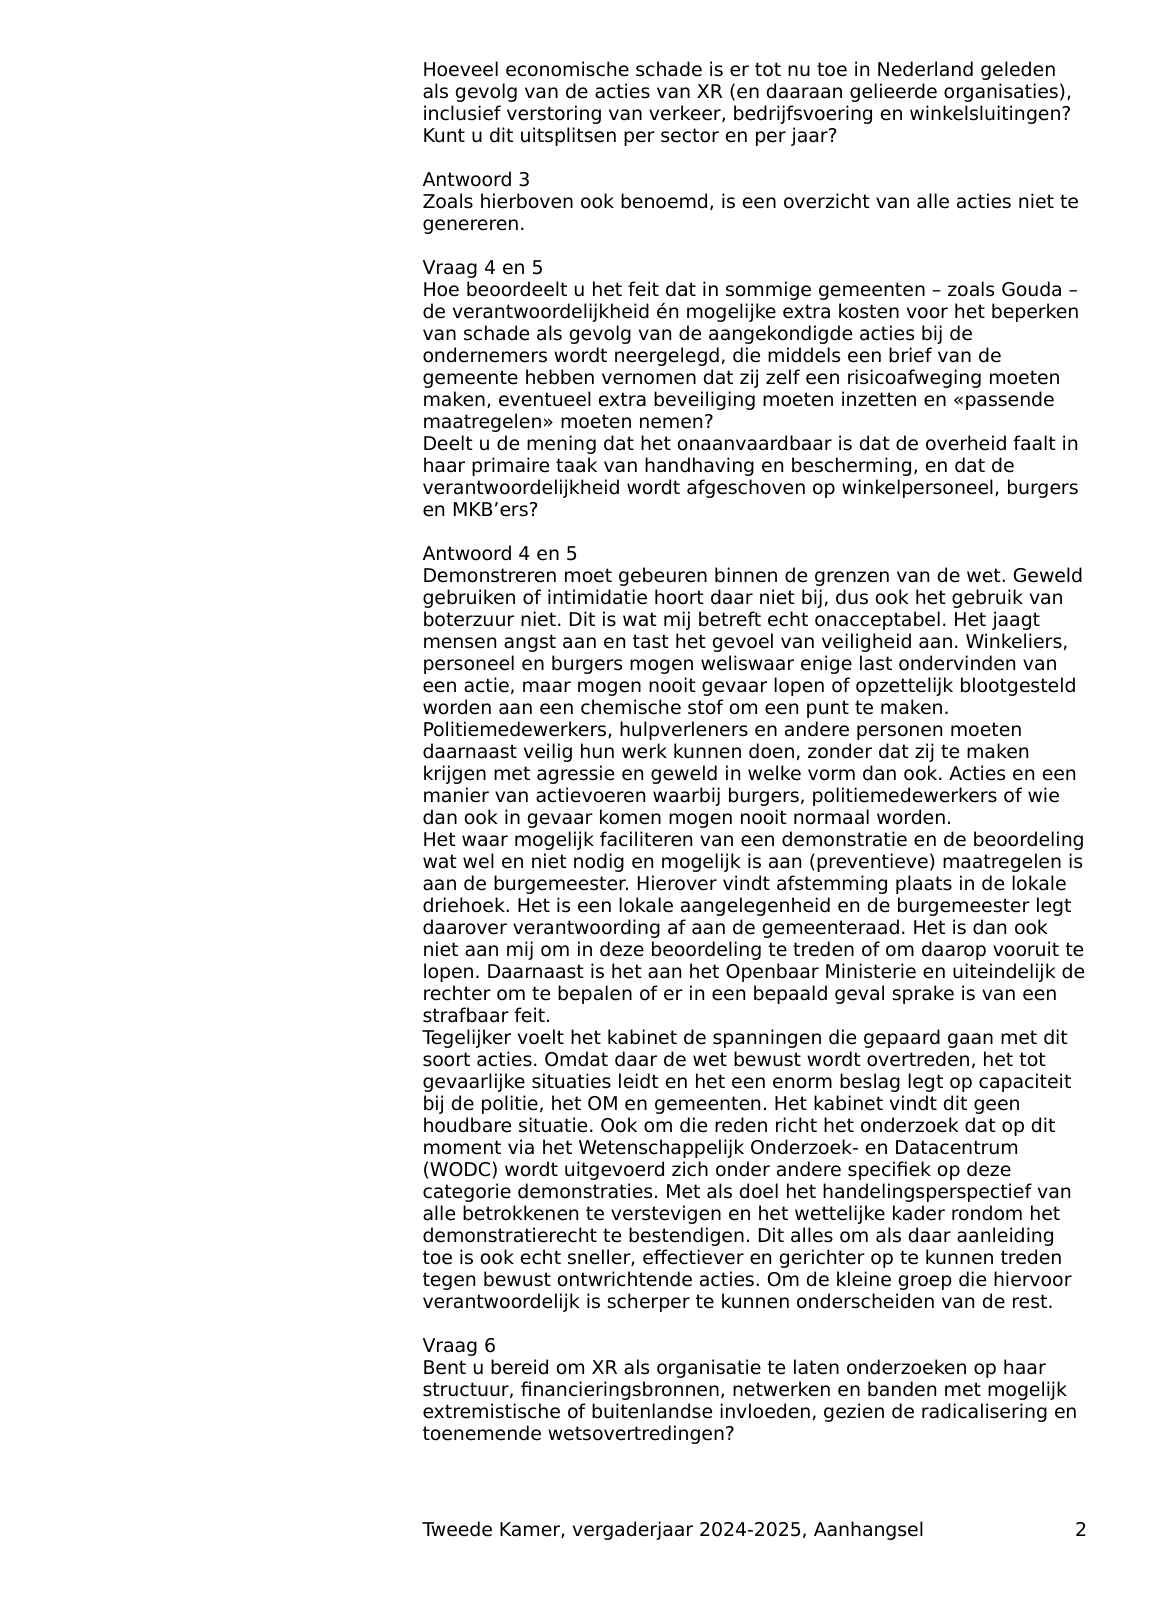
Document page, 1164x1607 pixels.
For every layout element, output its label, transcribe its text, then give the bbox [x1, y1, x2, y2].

text Zoals hierboven ook benoemd, is een overzicht van alle acties niet te genereren. [422, 191, 1087, 235]
text Demonstreren moet gebeuren binnen de grenzen van de wet. Geweld gebruiken of intimidatie hoort daar niet bij, dus ook het gebruik van boterzuur niet. Dit is wat mij betreft echt onacceptabel. Het jaagt mensen angst aan en tast het gevoel van veiligheid aan. Winkeliers, personeel en burgers mogen weliswaar enige last ondervinden van een actie, maar mogen nooit gevaar lopen of opzettelijk blootgesteld worden aan een chemische stof om een punt te maken. Politiemedewerkers, hulpverleners en andere personen moeten daarnaast veilig hun werk kunnen doen, zonder dat zij te maken krijgen met agressie en geweld in welke vorm dan ook. Acties en een manier van actievoeren waarbij burgers, politiemedewerkers of wie dan ook in gevaar komen mogen nooit normaal worden. [422, 565, 1087, 829]
text Vraag 4 en 5 [422, 257, 1087, 279]
text Bent u bereid om XR als organisatie te laten onderzoeken op haar structuur, financieringsbronnen, netwerken en banden met mogelijk extremistische of buitenlandse invloeden, gezien de radicalisering en toenemende wetsovertredingen? [422, 1357, 1087, 1444]
text Deelt u de mening dat het onaanvaardbaar is dat de overheid faalt in haar primaire taak van handhaving en bescherming, en dat de verantwoordelijkheid wordt afgeschoven op winkelpersoneel, burgers en MKB’ers? [422, 433, 1087, 521]
text Antwoord 4 en 5 [422, 543, 1087, 565]
text Hoe beoordeelt u het feit dat in sommige gemeenten – zoals Gouda – de verantwoordelijkheid én mogelijke extra kosten voor het beperken van schade als gevolg van de aangekondigde acties bij de ondernemers wordt neergelegd, die middels een brief van de gemeente hebben vernomen dat zij zelf een risicoafweging moeten maken, eventueel extra beveiliging moeten inzetten en «passende maatregelen» moeten nemen? [422, 279, 1087, 433]
text Antwoord 3 [422, 169, 1087, 191]
text Het waar mogelijk faciliteren van een demonstratie en de beoordeling wat wel en niet nodig en mogelijk is aan (preventieve) maatregelen is aan de burgemeester. Hierover vindt afstemming plaats in de lokale driehoek. Het is een lokale aangelegenheid en de burgemeester legt daarover verantwoording af aan de gemeenteraad. Het is dan ook niet aan mij om in deze beoordeling te treden of om daarop vooruit te lopen. Daarnaast is het aan het Openbaar Ministerie en uiteindelijk de rechter om te bepalen of er in een bepaald geval sprake is van een strafbaar feit. [422, 829, 1087, 1027]
text Hoeveel economische schade is er tot nu toe in Nederland geleden als gevolg van de acties van XR (en daaraan gelieerde organisaties), inclusief verstoring van verkeer, bedrijfsvoering en winkelsluitingen? Kunt u dit uitsplitsen per sector en per jaar? [422, 59, 1087, 147]
text Vraag 6 [422, 1335, 1087, 1357]
text Tegelijker voelt het kabinet de spanningen die gepaard gaan met dit soort acties. Omdat daar de wet bewust wordt overtreden, het tot gevaarlijke situaties leidt en het een enorm beslag legt op capaciteit bij de politie, het OM en gemeenten. Het kabinet vindt dit geen houdbare situatie. Ook om die reden richt het onderzoek dat op dit moment via het Wetenschappelijk Onderzoek- en Datacentrum (WODC) wordt uitgevoerd zich onder andere specifiek op deze categorie demonstraties. Met als doel het handelingsperspectief van alle betrokkenen te verstevigen en het wettelijke kader rondom het demonstratierecht te bestendigen. Dit alles om als daar aanleiding toe is ook echt sneller, effectiever en gerichter op te kunnen treden tegen bewust ontwrichtende acties. Om de kleine groep die hiervoor verantwoordelijk is scherper te kunnen onderscheiden van de rest. [422, 1027, 1087, 1312]
